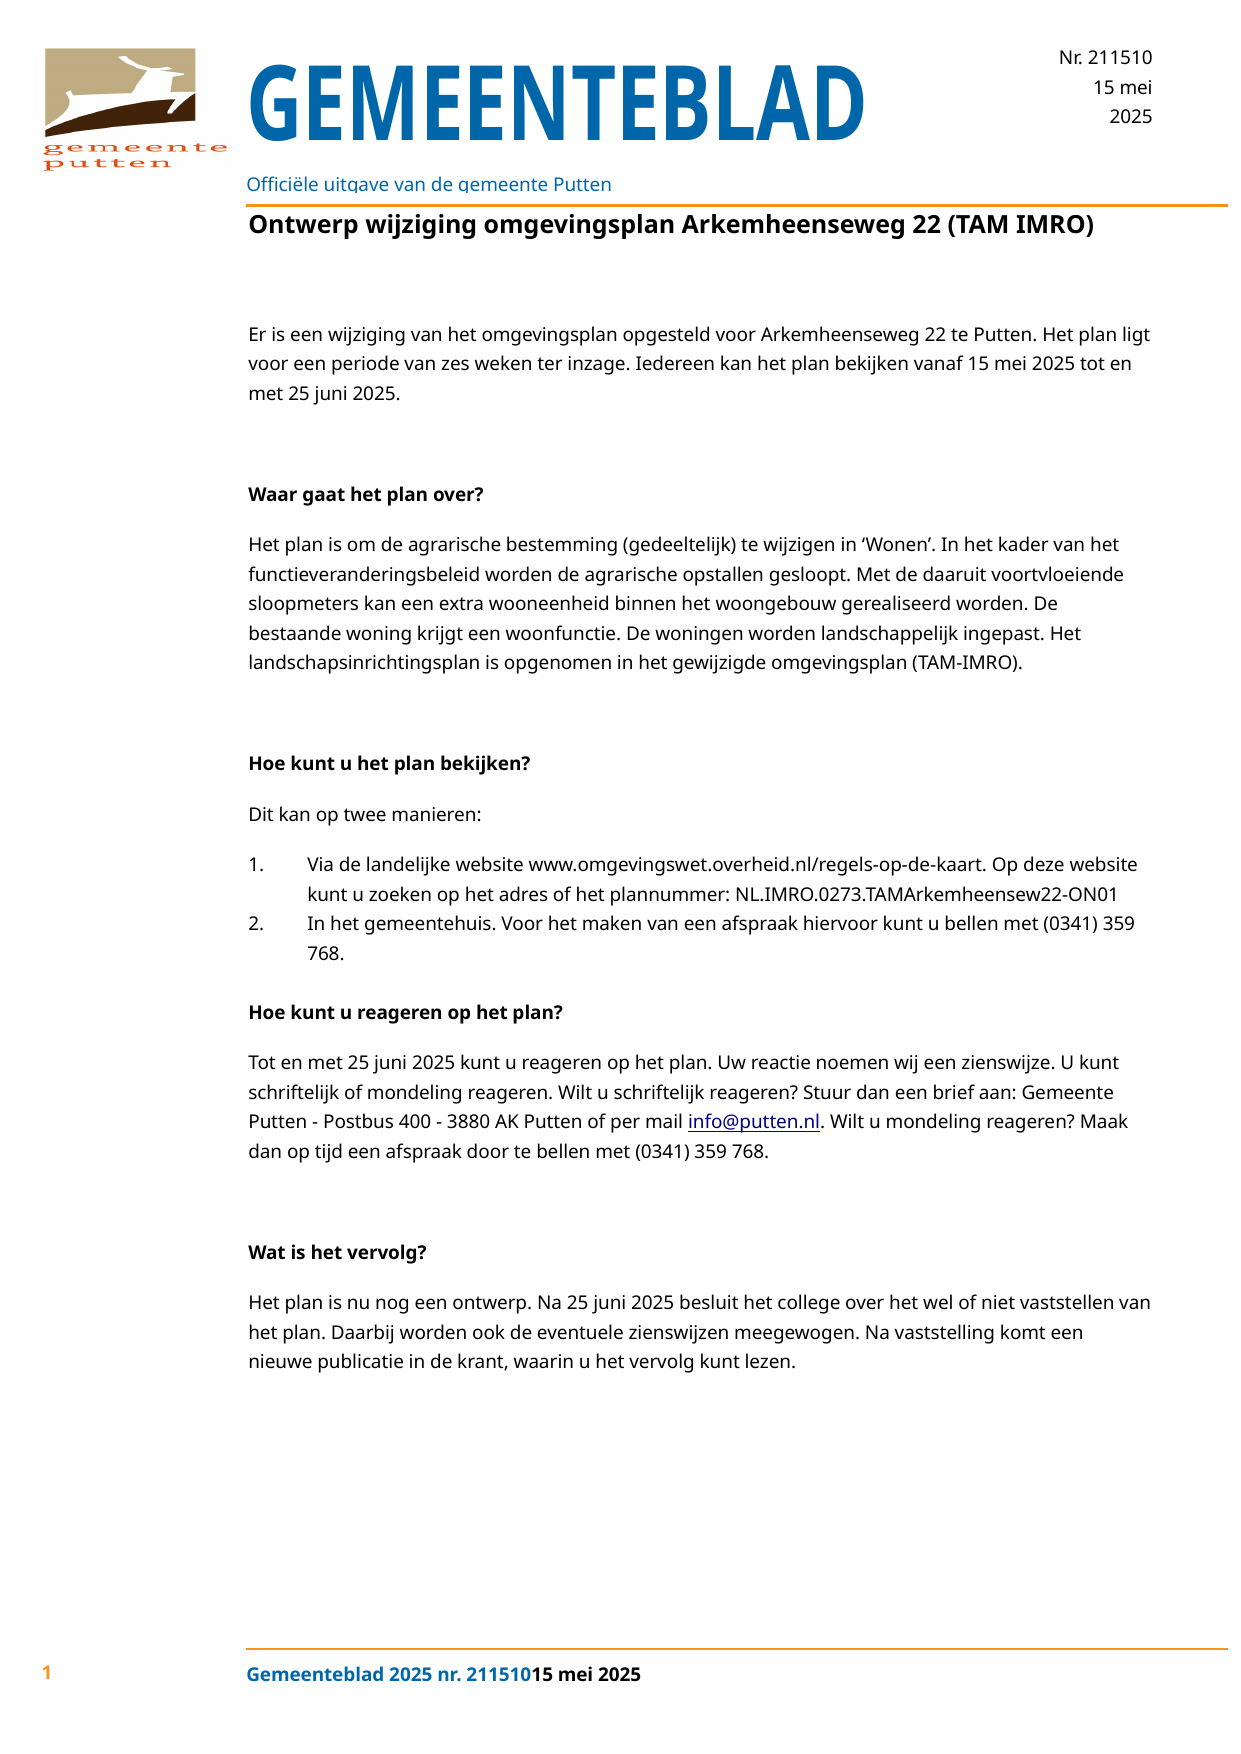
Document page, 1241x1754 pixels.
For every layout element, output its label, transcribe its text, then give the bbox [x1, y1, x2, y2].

list Via de landelijke website www.omgevingswet.overheid.nl/regels-op-de-kaart. Op deze website kunt u zoeken op het adres of het plannummer: NL.IMRO.0273.TAMArkemheensew22-ON01 [248, 851, 1152, 906]
text Tot en met 25 juni 2025 kunt u reageren op het plan. Uw reactie noemen wij een zienswijze. U kunt schriftelijk of mondeling reageren. Wilt u schriftelijk reageren? Stuur dan een brief aan: Gemeente Putten - Postbus 400 - 3880 AK Putten of per mail info@putten.nl. Wilt u mondeling reageren? Maak dan op tijd een afspraak door te bellen met (0341) 359 768. [248, 1049, 1152, 1164]
text Waar gaat het plan over? [248, 481, 1152, 506]
text Wat is het vervolg? [248, 1239, 1152, 1265]
picture [41, 47, 231, 172]
text Het plan is nu nog een ontwerp. Na 25 juni 2025 besluit het college over het wel of niet vaststellen van het plan. Daarbij worden ook de eventuele zienswijzen meegewogen. Na vaststelling komt een nieuwe publicatie in de krant, waarin u het vervolg kunt lezen. [248, 1289, 1152, 1374]
text Ontwerp wijziging omgevingsplan Arkemheenseweg 22 (TAM IMRO) [248, 207, 1152, 241]
text Hoe kunt u het plan bekijken? [248, 750, 1152, 776]
list In het gemeentehuis. Voor het maken van een afspraak hiervoor kunt u bellen met (0341) 359 768. [248, 910, 1152, 966]
text Er is een wijziging van het omgevingsplan opgesteld voor Arkemheenseweg 22 te Putten. Het plan ligt voor een periode van zes weken ter inzage. Iedereen kan het plan bekijken vanaf 15 mei 2025 tot en met 25 juni 2025. [248, 321, 1152, 406]
text Hoe kunt u reageren op het plan? [248, 999, 1152, 1025]
text Het plan is om de agrarische bestemming (gedeeltelijk) te wijzigen in ‘Wonen’. In het kader van het functieveranderingsbeleid worden de agrarische opstallen gesloopt. Met de daaruit voortvloeiende sloopmeters kan een extra wooneenheid binnen het woongebouw gerealiseerd worden. De bestaande woning krijgt een woonfunctie. De woningen worden landschappelijk ingepast. Het landschapsinrichtingsplan is opgenomen in het gewijzigde omgevingsplan (TAM-IMRO). [248, 531, 1152, 675]
text Dit kan op twee manieren: [248, 801, 1152, 826]
